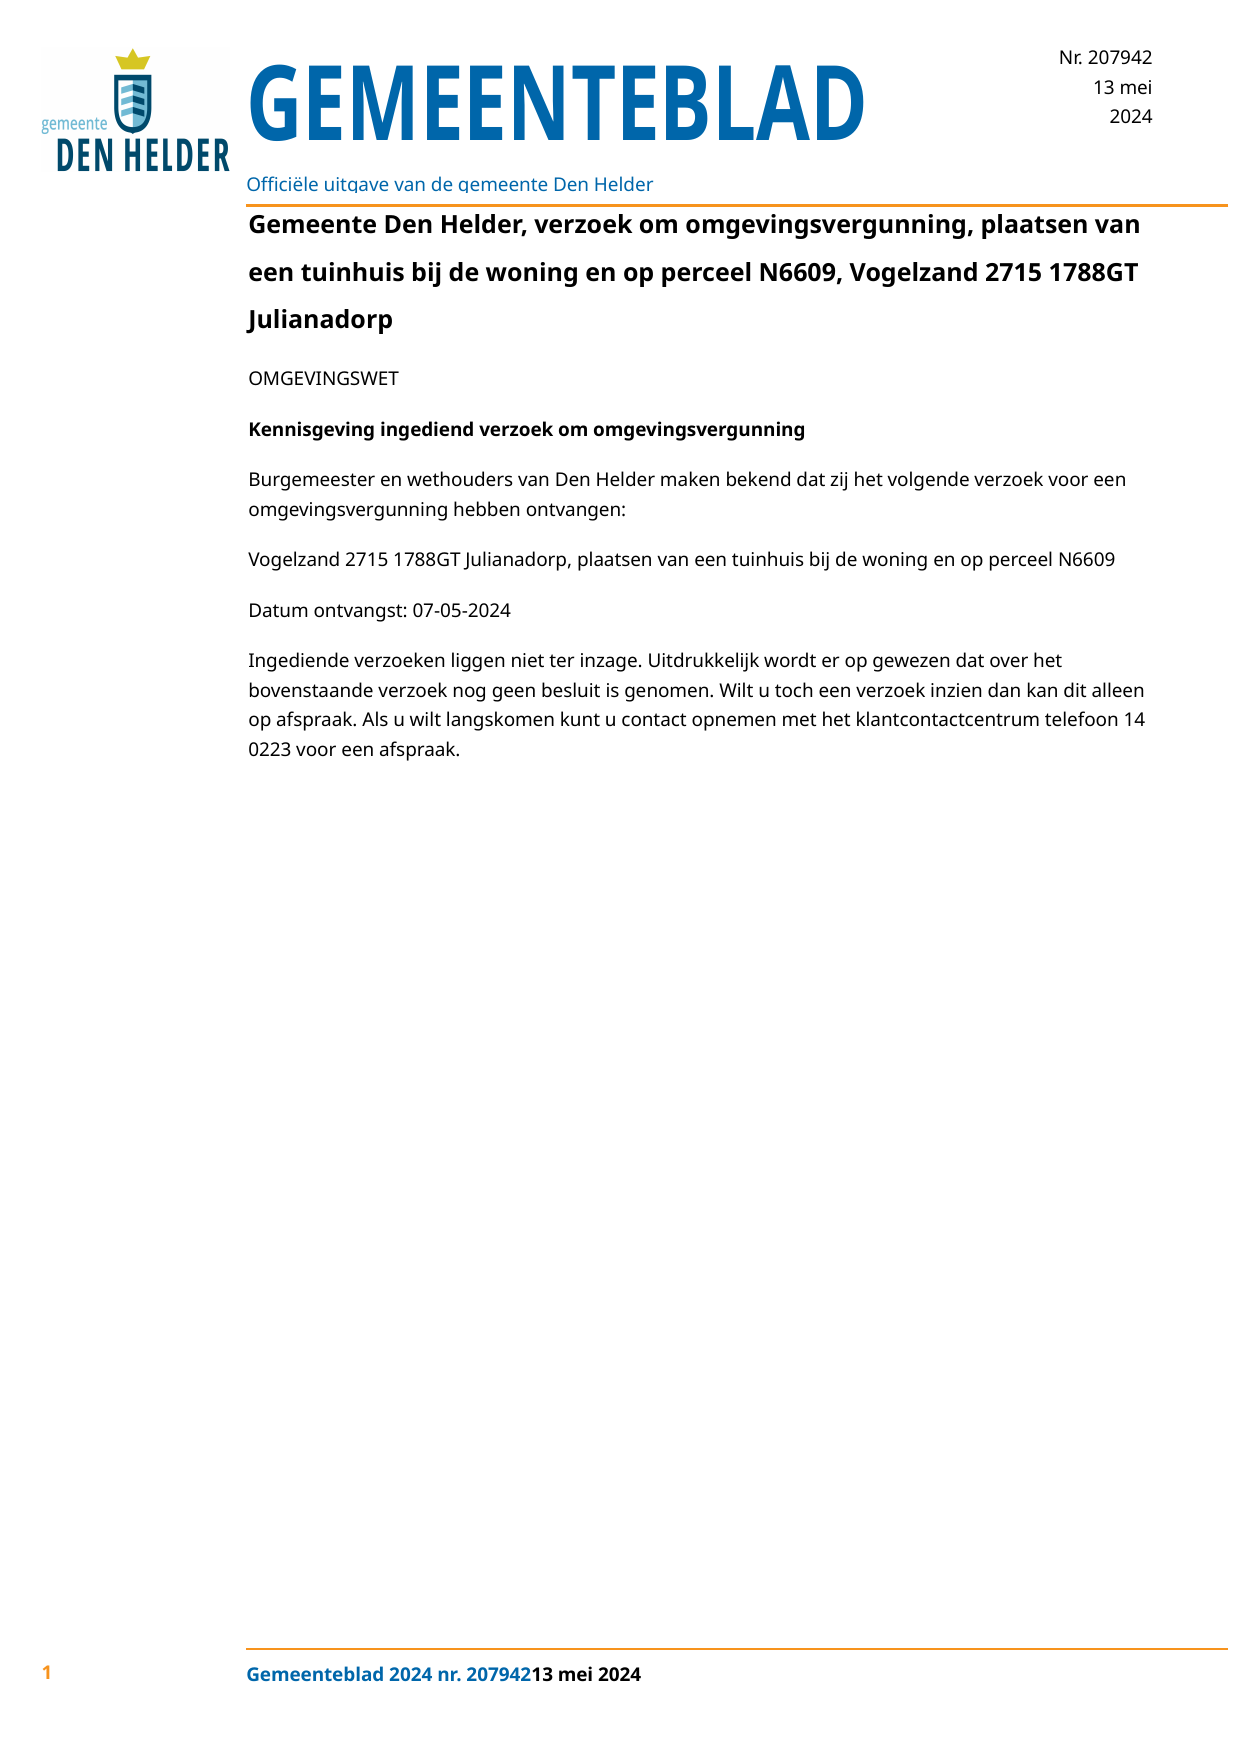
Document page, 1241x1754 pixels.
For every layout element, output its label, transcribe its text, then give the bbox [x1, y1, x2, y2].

picture [100, 154, 106, 172]
text Datum ontvangst: 07-05-2024 [248, 597, 1152, 622]
text Gemeente Den Helder, verzoek om omgevingsvergunning, plaatsen van een tuinhuis bij de woning en op perceel N6609, Vogelzand 2715 1788GT Julianadorp [248, 207, 1152, 336]
picture [41, 47, 231, 172]
text OMGEVINGSWET [248, 366, 1152, 391]
picture [63, 144, 68, 165]
picture [130, 157, 135, 172]
picture [182, 144, 187, 165]
text Ingediende verzoeken liggen niet ter inzage. Uitdrukkelijk wordt er op gewezen dat over het bovenstaande verzoek nog geen besluit is genomen. Wilt u toch een verzoek inzien dan kan dit alleen op afspraak. Als u wilt langskomen kunt u contact opnemen met het klantcontactcentrum telefoon 14 0223 voor een afspraak. [248, 647, 1152, 762]
text Burgemeester en wethouders van Den Helder maken bekend dat zij het volgende verzoek voor een omgevingsvergunning hebben ontvangen: [248, 466, 1152, 522]
text Kennisgeving ingediend verzoek om omgevingsvergunning [248, 416, 1152, 442]
picture [220, 160, 224, 172]
text Vogelzand 2715 1788GT Julianadorp, plaatsen van een tuinhuis bij de woning en op perceel N6609 [248, 546, 1152, 572]
